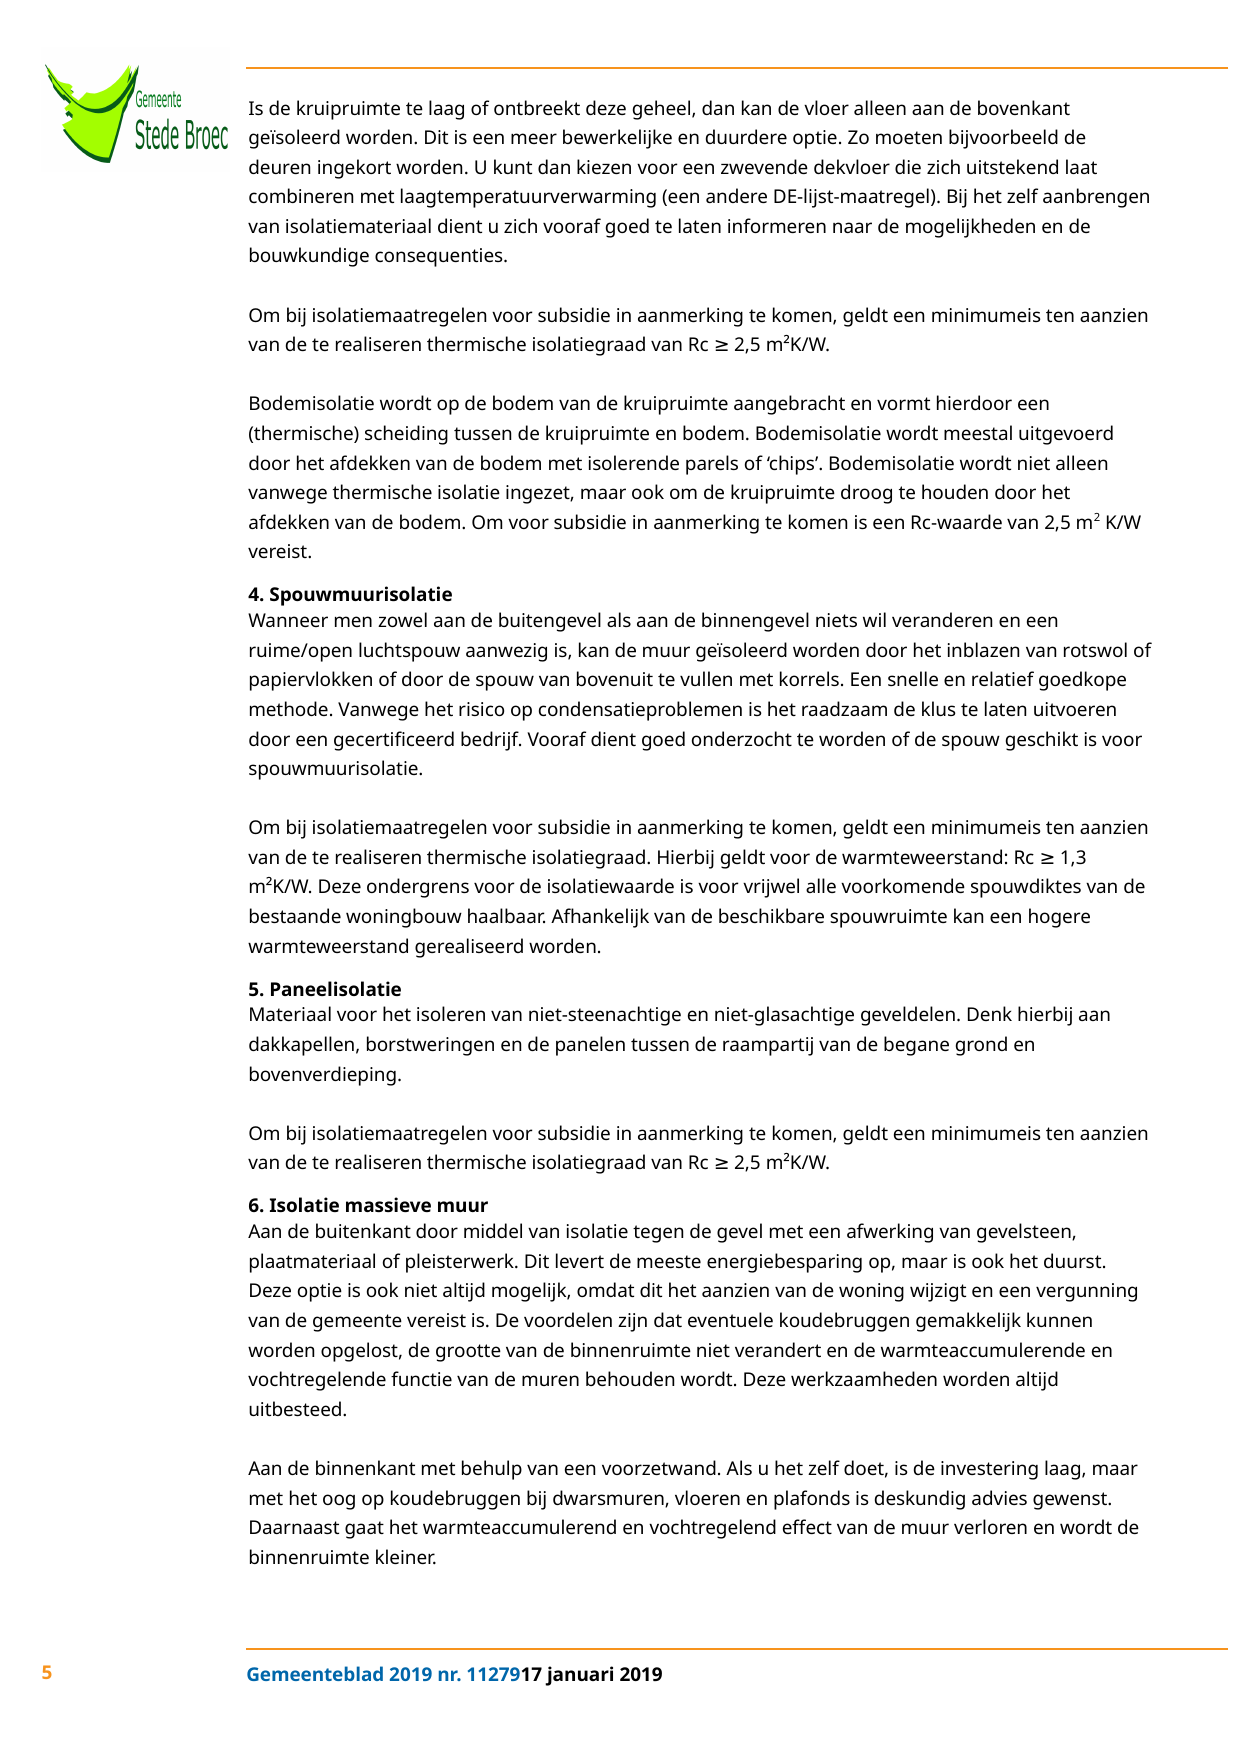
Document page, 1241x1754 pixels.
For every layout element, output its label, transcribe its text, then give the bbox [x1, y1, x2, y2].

text Bodemisolatie wordt op de bodem van de kruipruimte aangebracht en vormt hierdoor een (thermische) scheiding tussen de kruipruimte en bodem. Bodemisolatie wordt meestal uitgevoerd door het afdekken van de bodem met isolerende parels of ‘chips’. Bodemisolatie wordt niet alleen vanwege thermische isolatie ingezet, maar ook om de kruipruimte droog te houden door het afdekken van de bodem. Om voor subsidie in aanmerking te komen is een Rc-waarde van 2,5 m2 K/W vereist. [248, 391, 1152, 564]
text Om bij isolatiemaatregelen voor subsidie in aanmerking te komen, geldt een minimumeis ten aanzien van de te realiseren thermische isolatiegraad van Rc ≥ 2,5 m²K/W. [248, 302, 1152, 357]
text Om bij isolatiemaatregelen voor subsidie in aanmerking te komen, geldt een minimumeis ten aanzien van de te realiseren thermische isolatiegraad van Rc ≥ 2,5 m²K/W. [248, 1120, 1152, 1175]
text Aan de binnenkant met behulp van een voorzetwand. Als u het zelf doet, is de investering laag, maar met het oog op koudebruggen bij dwarsmuren, vloeren en plafonds is deskundig advies gewenst. Daarnaast gaat het warmteaccumulerend en vochtregelend effect van de muur verloren en wordt de binnenruimte kleiner. [248, 1455, 1152, 1569]
picture [41, 47, 231, 172]
text Materiaal voor het isoleren van niet-steenachtige en niet-glasachtige geveldelen. Denk hierbij aan dakkapellen, borstweringen en de panelen tussen de raampartij van de begane grond en bovenverdieping. [248, 1002, 1152, 1087]
text Aan de buitenkant door middel van isolatie tegen de gevel met een afwerking van gevelsteen, plaatmateriaal of pleisterwerk. Dit levert de meeste energiebesparing op, maar is ook het duurst. Deze optie is ook niet altijd mogelijk, omdat dit het aanzien van de woning wijzigt en een vergunning van de gemeente vereist is. De voordelen zijn dat eventuele koudebruggen gemakkelijk kunnen worden opgelost, de grootte van de binnenruimte niet verandert en de warmteaccumulerende en vochtregelende functie van de muren behouden wordt. Deze werkzaamheden worden altijd uitbesteed. [248, 1218, 1152, 1422]
text Om bij isolatiemaatregelen voor subsidie in aanmerking te komen, geldt een minimumeis ten aanzien van de te realiseren thermische isolatiegraad. Hierbij geldt voor de warmteweerstand: Rc ≥ 1,3 m²K/W. Deze ondergrens voor de isolatiewaarde is voor vrijwel alle voorkomende spouwdiktes van de bestaande woningbouw haalbaar. Afhankelijk van de beschikbare spouwruimte kan een hogere warmteweerstand gerealiseerd worden. [248, 814, 1152, 958]
text 6. Isolatie massieve muur [248, 1193, 1152, 1218]
text 4. Spouwmuurisolatie [248, 582, 1152, 607]
text Is de kruipruimte te laag of ontbreekt deze geheel, dan kan de vloer alleen aan de bovenkant geïsoleerd worden. Dit is een meer bewerkelijke en duurdere optie. Zo moeten bijvoorbeeld de deuren ingekort worden. U kunt dan kiezen voor een zwevende dekvloer die zich uitstekend laat combineren met laagtemperatuurverwarming (een andere DE-lijst-maatregel). Bij het zelf aanbrengen van isolatiemateriaal dient u zich vooraf goed te laten informeren naar de mogelijkheden en de bouwkundige consequenties. [248, 95, 1152, 268]
text Wanneer men zowel aan de buitengevel als aan de binnengevel niets wil veranderen en een ruime/open luchtspouw aanwezig is, kan de muur geïsoleerd worden door het inblazen van rotswol of papiervlokken of door de spouw van bovenuit te vullen met korrels. Een snelle en relatief goedkope methode. Vanwege het risico op condensatieproblemen is het raadzaam de klus te laten uitvoeren door een gecertificeerd bedrijf. Vooraf dient goed onderzocht te worden of de spouw geschikt is voor spouwmuurisolatie. [248, 607, 1152, 781]
text 5. Paneelisolatie [248, 976, 1152, 1002]
